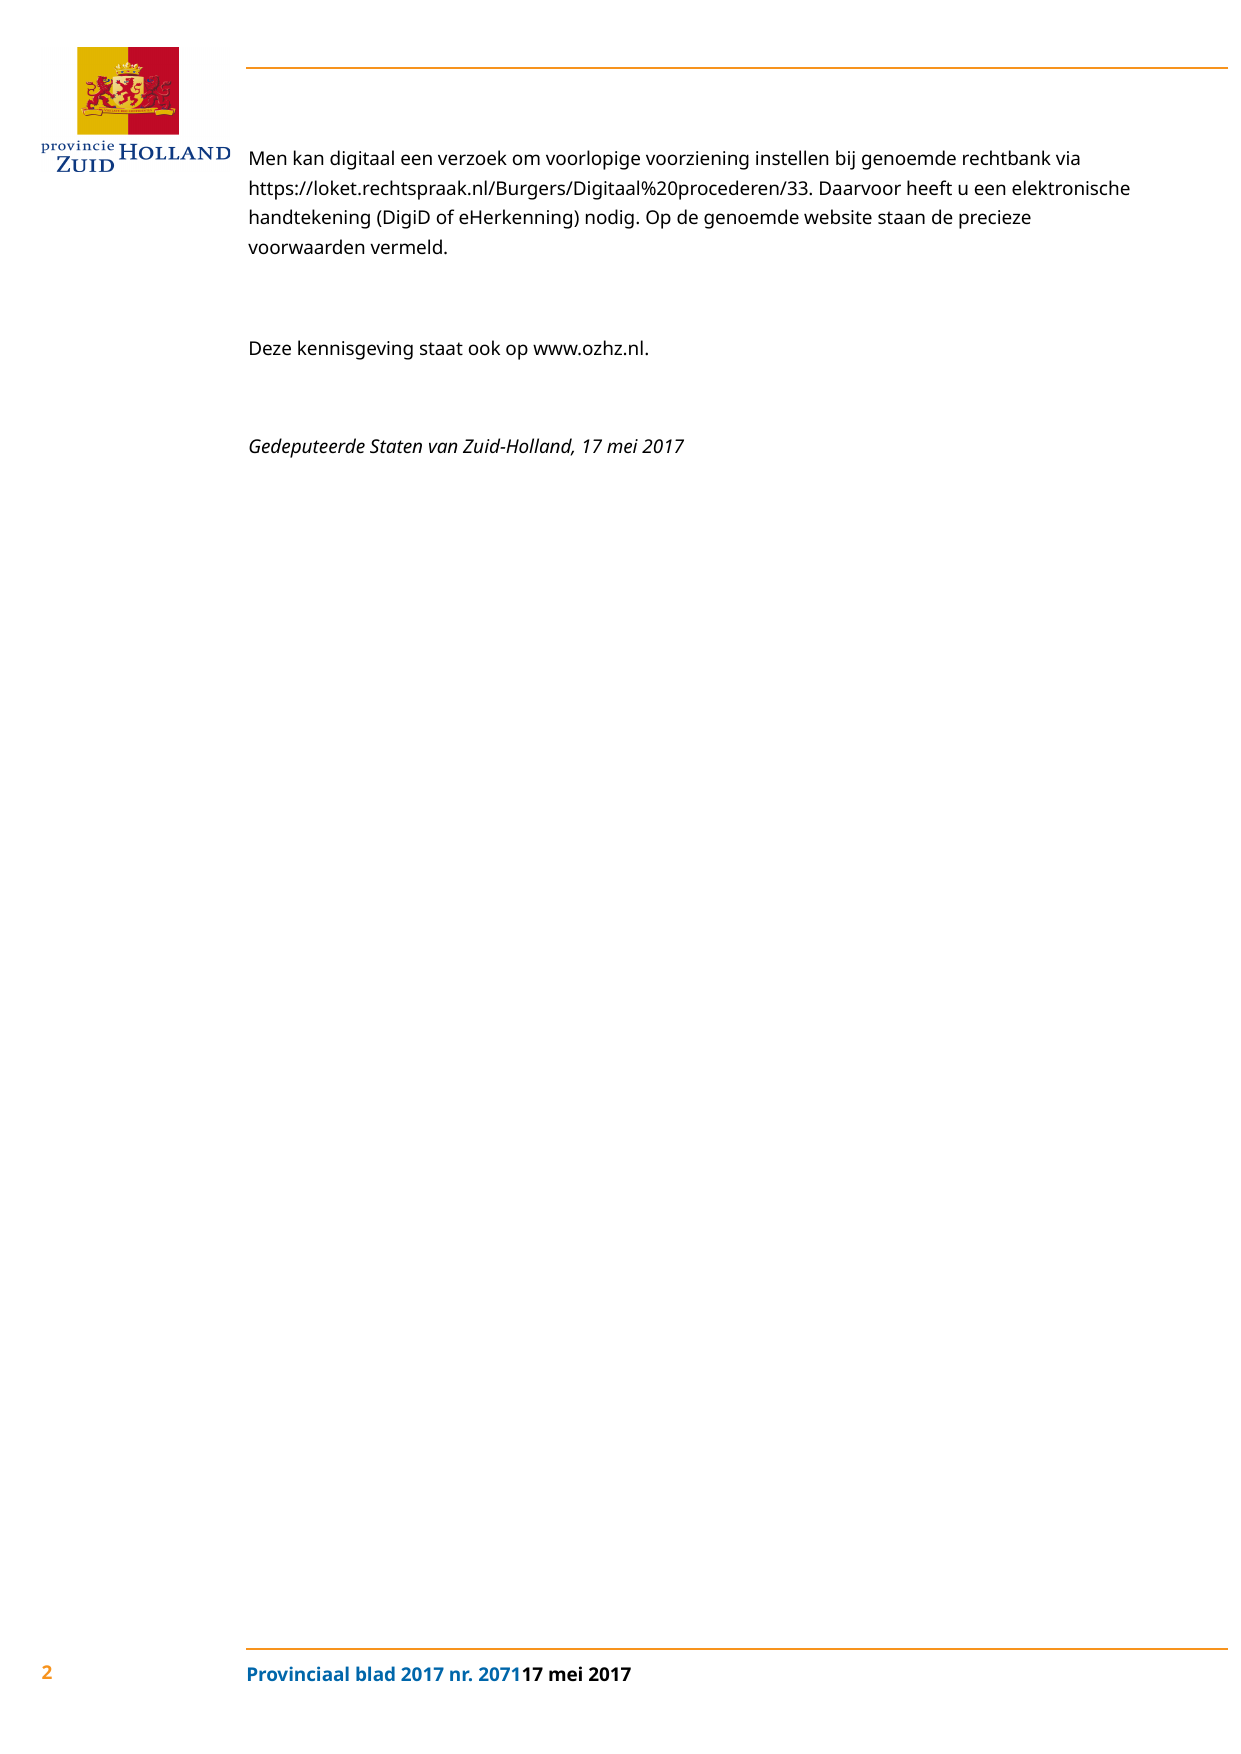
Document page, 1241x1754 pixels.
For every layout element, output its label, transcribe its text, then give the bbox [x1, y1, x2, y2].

text Men kan digitaal een verzoek om voorlopige voorziening instellen bij genoemde rechtbank via https://loket.rechtspraak.nl/Burgers/Digitaal%20procederen/33. Daarvoor heeft u een elektronische handtekening (DigiD of eHerkenning) nodig. Op de genoemde website staan de precieze voorwaarden vermeld. [248, 145, 1152, 260]
text Deze kennisgeving staat ook op www.ozhz.nl. [248, 335, 1152, 361]
text Gedeputeerde Staten van Zuid-Holland, 17 mei 2017 [248, 433, 1152, 459]
picture [41, 47, 231, 172]
